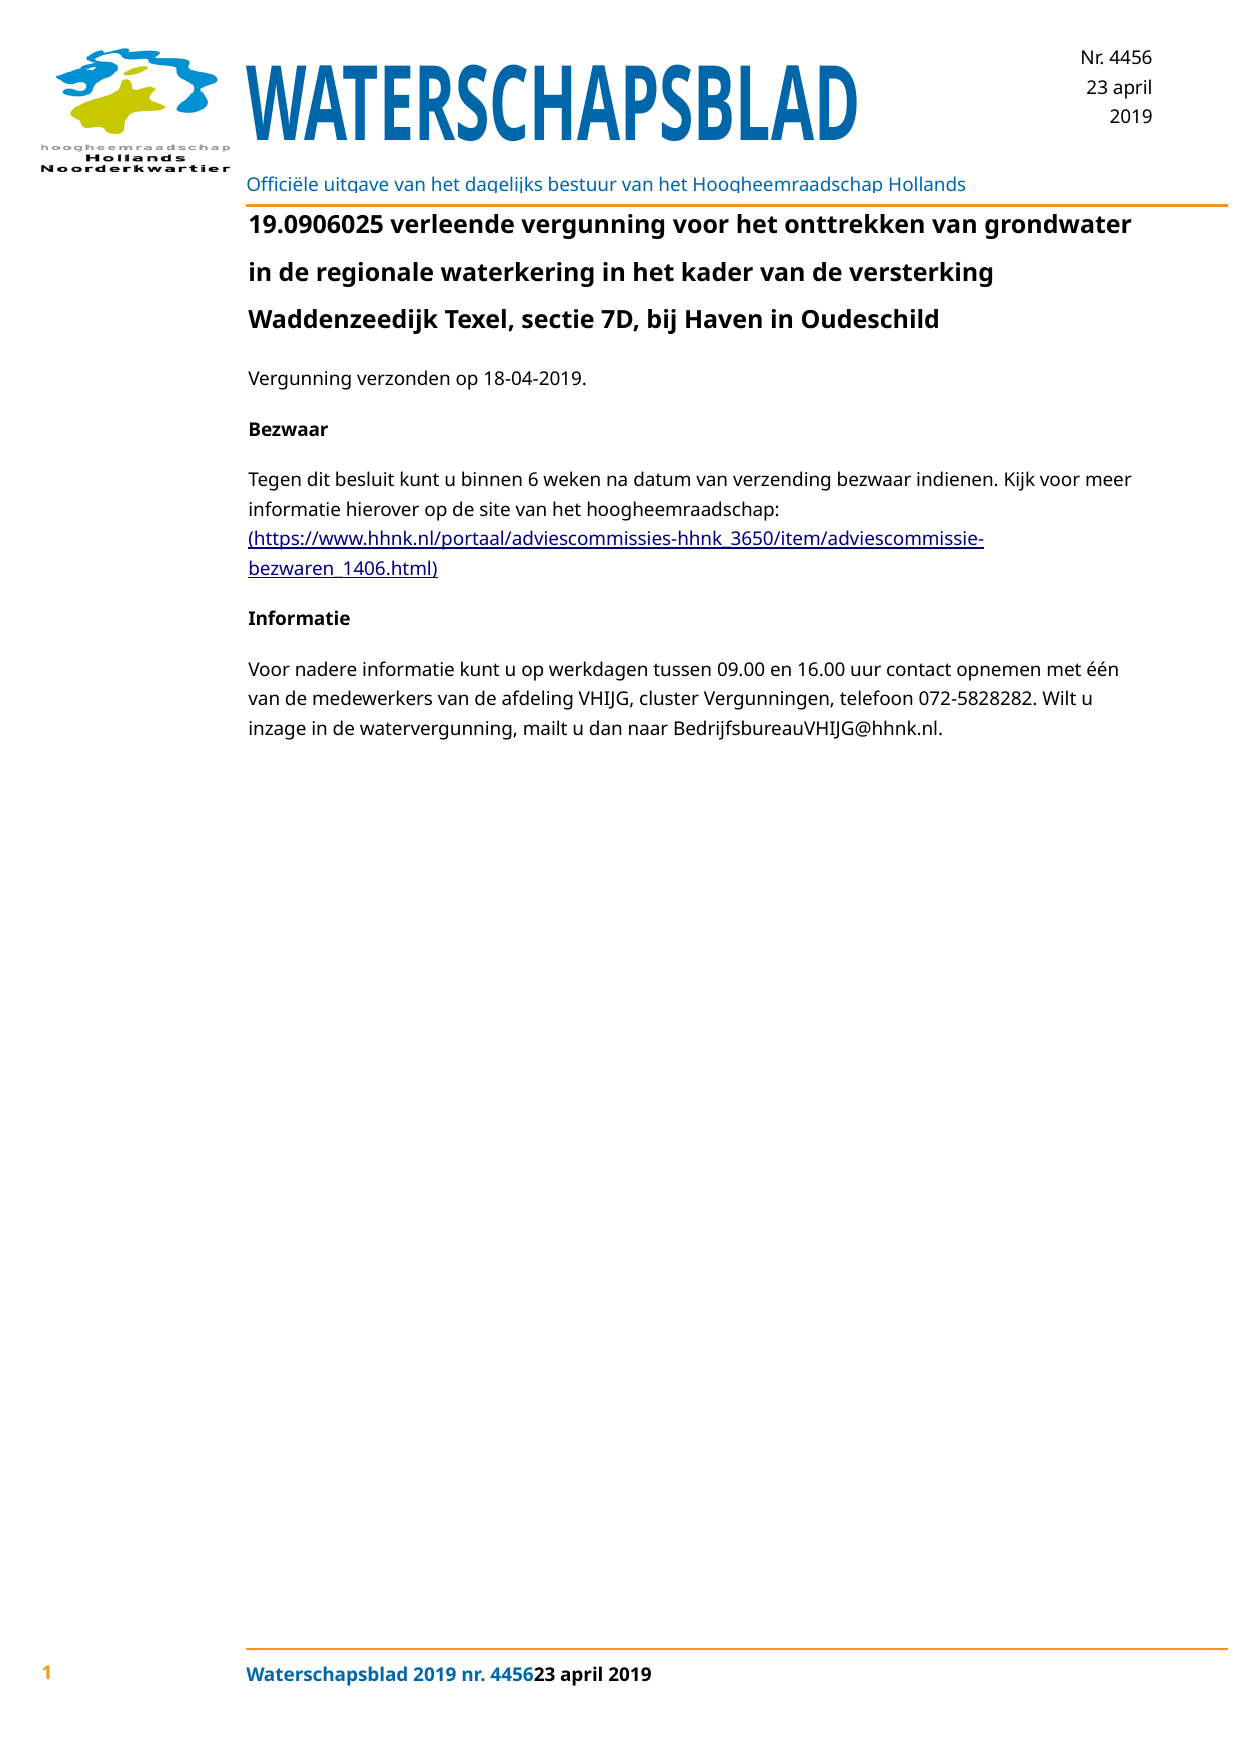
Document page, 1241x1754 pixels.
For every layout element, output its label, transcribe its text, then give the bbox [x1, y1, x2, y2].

text Voor nadere informatie kunt u op werkdagen tussen 09.00 en 16.00 uur contact opnemen met één van de medewerkers van de afdeling VHIJG, cluster Vergunningen, telefoon 072-5828282. Wilt u inzage in de watervergunning, mailt u dan naar BedrijfsbureauVHIJG@hhnk.nl. [248, 656, 1152, 741]
text Tegen dit besluit kunt u binnen 6 weken na datum van verzending bezwaar indienen. Kijk voor meer informatie hierover op de site van het hoogheemraadschap: (https://www.hhnk.nl/portaal/adviescommissies-hhnk_3650/item/adviescommissie-bezwaren_1406.html) [248, 466, 1152, 581]
text Informatie [248, 606, 1152, 631]
text 19.0906025 verleende vergunning voor het onttrekken van grondwater in de regionale waterkering in het kader van de versterking Waddenzeedijk Texel, sectie 7D, bij Haven in Oudeschild [248, 207, 1152, 336]
picture [41, 47, 231, 172]
text Vergunning verzonden op 18-04-2019. [248, 366, 1152, 391]
text Bezwaar [248, 416, 1152, 442]
